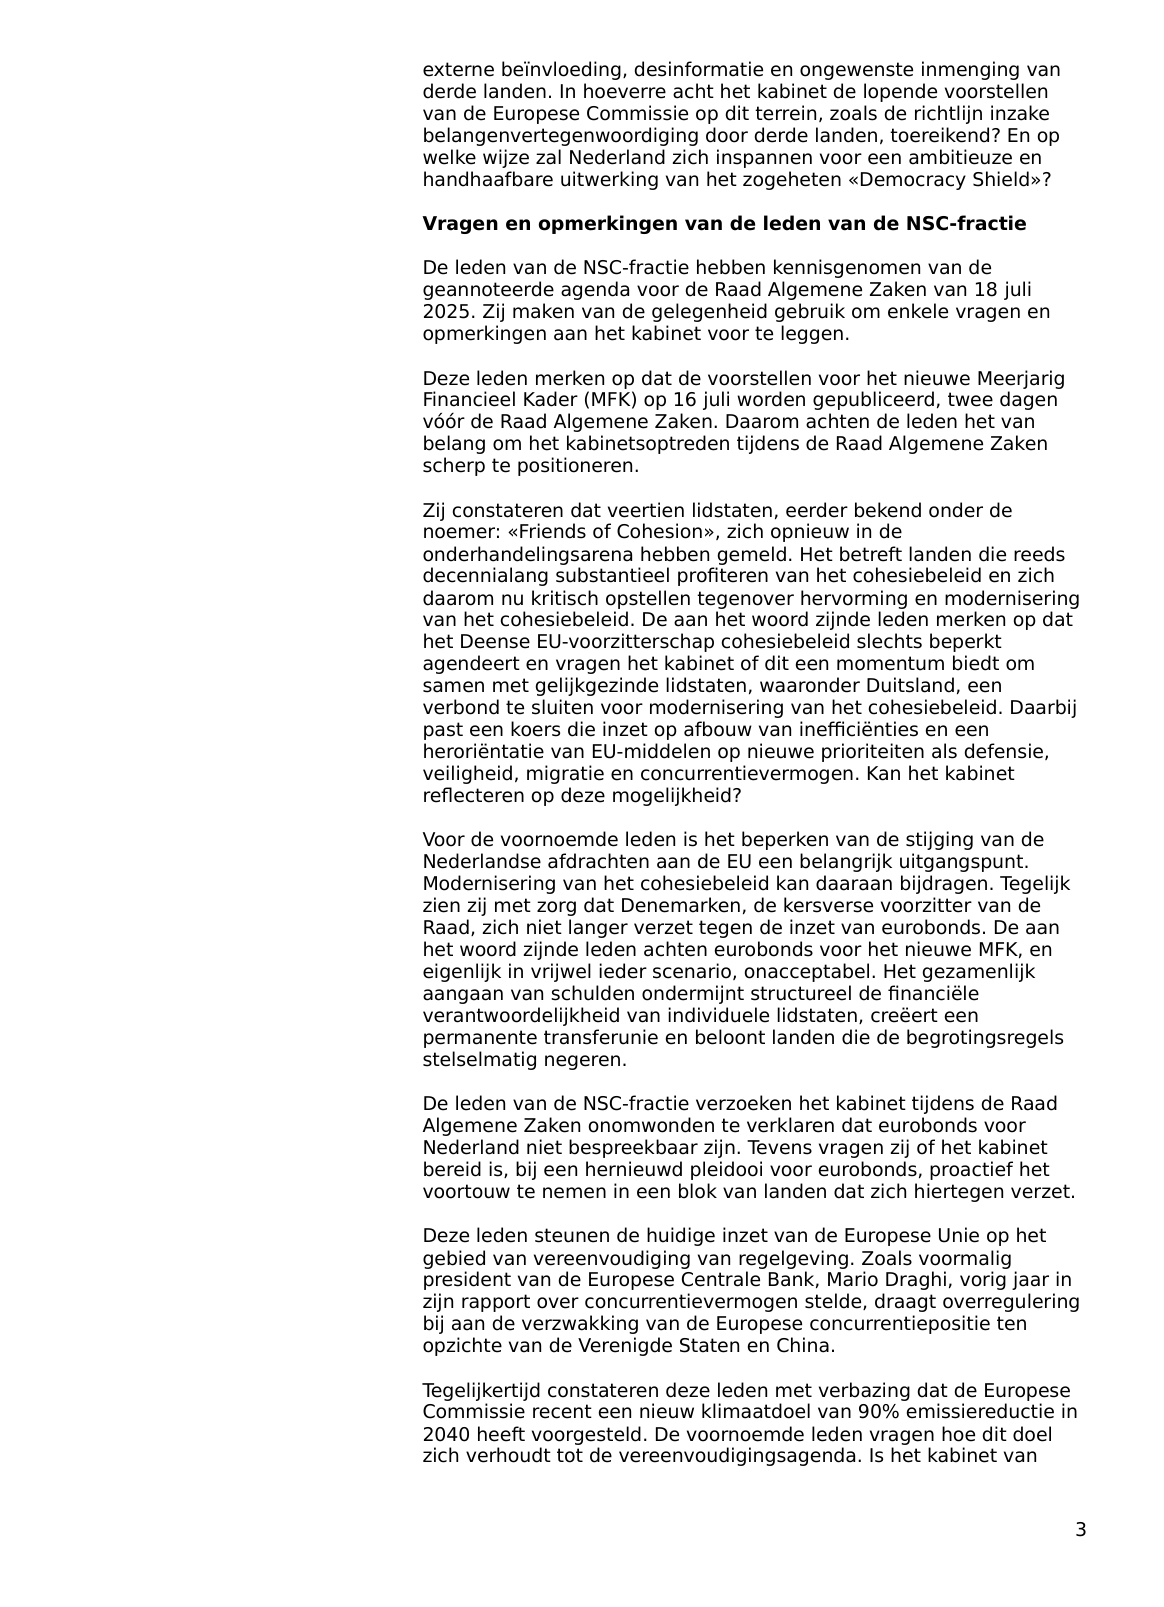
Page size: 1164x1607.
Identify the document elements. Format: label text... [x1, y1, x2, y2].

subtitle Vragen en opmerkingen van de leden van de NSC-fractie [422, 213, 1087, 235]
text Tegelijkertijd constateren deze leden met verbazing dat de Europese Commissie recent een nieuw klimaatdoel van 90% emissiereductie in 2040 heeft voorgesteld. De voornoemde leden vragen hoe dit doel zich verhoudt tot de vereenvoudigingsagenda. Is het kabinet van [422, 1379, 1087, 1467]
text Voor de voornoemde leden is het beperken van de stijging van de Nederlandse afdrachten aan de EU een belangrijk uitgangspunt. Modernisering van het cohesiebeleid kan daaraan bijdragen. Tegelijk zien zij met zorg dat Denemarken, de kersverse voorzitter van de Raad, zich niet langer verzet tegen de inzet van eurobonds. De aan het woord zijnde leden achten eurobonds voor het nieuwe MFK, en eigenlijk in vrijwel ieder scenario, onacceptabel. Het gezamenlijk aangaan van schulden ondermijnt structureel de financiële verantwoordelijkheid van individuele lidstaten, creëert een permanente transferunie en beloont landen die de begrotingsregels stelselmatig negeren. [422, 829, 1087, 1071]
text De leden van de NSC-fractie hebben kennisgenomen van de geannoteerde agenda voor de Raad Algemene Zaken van 18 juli 2025. Zij maken van de gelegenheid gebruik om enkele vragen en opmerkingen aan het kabinet voor te leggen. [422, 257, 1087, 345]
text externe beïnvloeding, desinformatie en ongewenste inmenging van derde landen. In hoeverre acht het kabinet de lopende voorstellen van de Europese Commissie op dit terrein, zoals de richtlijn inzake belangenvertegenwoordiging door derde landen, toereikend? En op welke wijze zal Nederland zich inspannen voor een ambitieuze en handhaafbare uitwerking van het zogeheten «Democracy Shield»? [422, 59, 1087, 191]
text De leden van de NSC-fractie verzoeken het kabinet tijdens de Raad Algemene Zaken onomwonden te verklaren dat eurobonds voor Nederland niet bespreekbaar zijn. Tevens vragen zij of het kabinet bereid is, bij een hernieuwd pleidooi voor eurobonds, proactief het voortouw te nemen in een blok van landen dat zich hiertegen verzet. [422, 1093, 1087, 1203]
text Deze leden steunen de huidige inzet van de Europese Unie op het gebied van vereenvoudiging van regelgeving. Zoals voormalig president van de Europese Centrale Bank, Mario Draghi, vorig jaar in zijn rapport over concurrentievermogen stelde, draagt overregulering bij aan de verzwakking van de Europese concurrentiepositie ten opzichte van de Verenigde Staten en China. [422, 1225, 1087, 1357]
text Zij constateren dat veertien lidstaten, eerder bekend onder de noemer: «Friends of Cohesion», zich opnieuw in de onderhandelingsarena hebben gemeld. Het betreft landen die reeds decennialang substantieel profiteren van het cohesiebeleid en zich daarom nu kritisch opstellen tegenover hervorming en modernisering van het cohesiebeleid. De aan het woord zijnde leden merken op dat het Deense EU-voorzitterschap cohesiebeleid slechts beperkt agendeert en vragen het kabinet of dit een momentum biedt om samen met gelijkgezinde lidstaten, waaronder Duitsland, een verbond te sluiten voor modernisering van het cohesiebeleid. Daarbij past een koers die inzet op afbouw van inefficiënties en een heroriëntatie van EU-middelen op nieuwe prioriteiten als defensie, veiligheid, migratie en concurrentievermogen. Kan het kabinet reflecteren op deze mogelijkheid? [422, 499, 1087, 807]
text Deze leden merken op dat de voorstellen voor het nieuwe Meerjarig Financieel Kader (MFK) op 16 juli worden gepubliceerd, twee dagen vóór de Raad Algemene Zaken. Daarom achten de leden het van belang om het kabinetsoptreden tijdens de Raad Algemene Zaken scherp te positioneren. [422, 367, 1087, 477]
